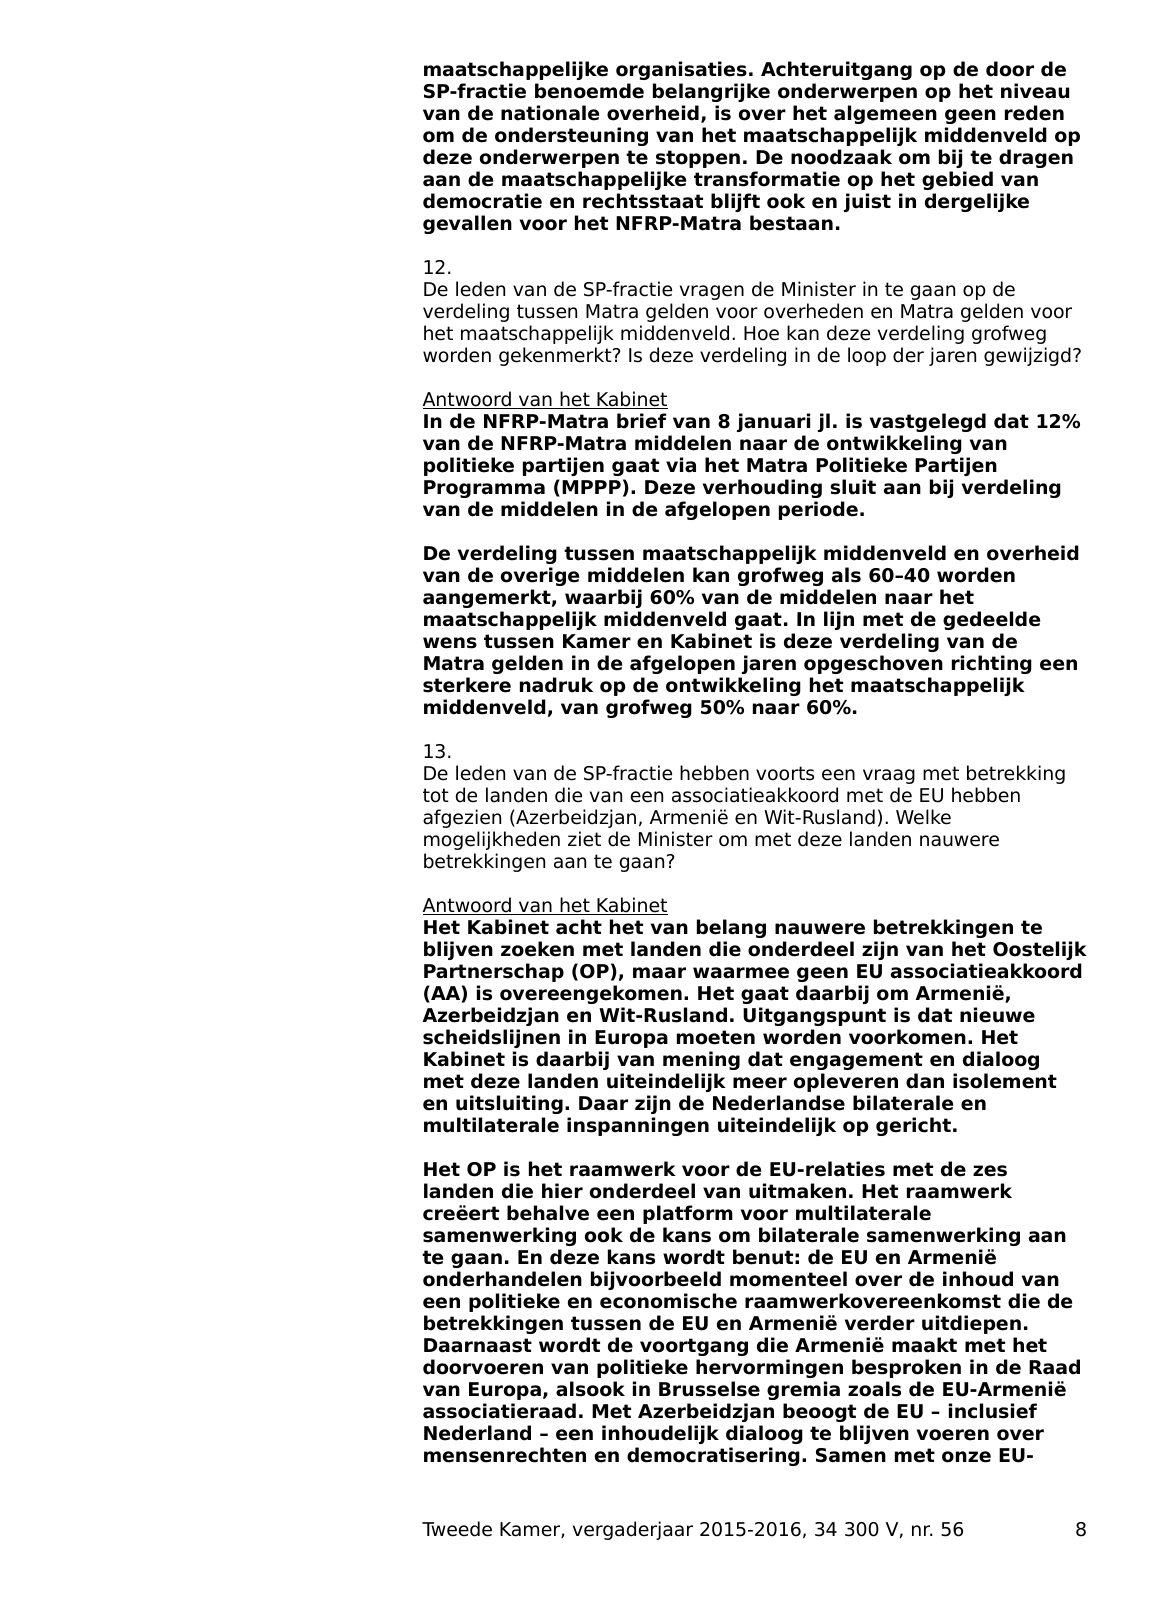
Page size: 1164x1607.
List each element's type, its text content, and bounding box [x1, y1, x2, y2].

text De verdeling tussen maatschappelijk middenveld en overheid van de overige middelen kan grofweg als 60–40 worden aangemerkt, waarbij 60% van de middelen naar het maatschappelijk middenveld gaat. In lijn met de gedeelde wens tussen Kamer en Kabinet is deze verdeling van de Matra gelden in de afgelopen jaren opgeschoven richting een sterkere nadruk op de ontwikkeling het maatschappelijk middenveld, van grofweg 50% naar 60%. [422, 543, 1087, 719]
text De leden van de SP-fractie hebben voorts een vraag met betrekking tot de landen die van een associatieakkoord met de EU hebben afgezien (Azerbeidzjan, Armenië en Wit-Rusland). Welke mogelijkheden ziet de Minister om met deze landen nauwere betrekkingen aan te gaan? [422, 763, 1087, 873]
text Het OP is het raamwerk voor de EU-relaties met de zes landen die hier onderdeel van uitmaken. Het raamwerk creëert behalve een platform voor multilaterale samenwerking ook de kans om bilaterale samenwerking aan te gaan. En deze kans wordt benut: de EU en Armenië onderhandelen bijvoorbeeld momenteel over de inhoud van een politieke en economische raamwerkovereenkomst die de betrekkingen tussen de EU en Armenië verder uitdiepen. Daarnaast wordt de voortgang die Armenië maakt met het doorvoeren van politieke hervormingen besproken in de Raad van Europa, alsook in Brusselse gremia zoals de EU-Armenië associatieraad. Met Azerbeidzjan beoogt de EU – inclusief Nederland – een inhoudelijk dialoog te blijven voeren over mensenrechten en democratisering. Samen met onze EU- [422, 1159, 1087, 1467]
text Antwoord van het Kabinet [422, 895, 1087, 917]
text 12. [422, 257, 1087, 279]
text Antwoord van het Kabinet [422, 389, 1087, 411]
text In de NFRP-Matra brief van 8 januari jl. is vastgelegd dat 12% van de NFRP-Matra middelen naar de ontwikkeling van politieke partijen gaat via het Matra Politieke Partijen Programma (MPPP). Deze verhouding sluit aan bij verdeling van de middelen in de afgelopen periode. [422, 411, 1087, 521]
text maatschappelijke organisaties. Achteruitgang op de door de SP-fractie benoemde belangrijke onderwerpen op het niveau van de nationale overheid, is over het algemeen geen reden om de ondersteuning van het maatschappelijk middenveld op deze onderwerpen te stoppen. De noodzaak om bij te dragen aan de maatschappelijke transformatie op het gebied van democratie en rechtsstaat blijft ook en juist in dergelijke gevallen voor het NFRP-Matra bestaan. [422, 59, 1087, 235]
text Het Kabinet acht het van belang nauwere betrekkingen te blijven zoeken met landen die onderdeel zijn van het Oostelijk Partnerschap (OP), maar waarmee geen EU associatieakkoord (AA) is overeengekomen. Het gaat daarbij om Armenië, Azerbeidzjan en Wit-Rusland. Uitgangspunt is dat nieuwe scheidslijnen in Europa moeten worden voorkomen. Het Kabinet is daarbij van mening dat engagement en dialoog met deze landen uiteindelijk meer opleveren dan isolement en uitsluiting. Daar zijn de Nederlandse bilaterale en multilaterale inspanningen uiteindelijk op gericht. [422, 917, 1087, 1137]
text De leden van de SP-fractie vragen de Minister in te gaan op de verdeling tussen Matra gelden voor overheden en Matra gelden voor het maatschappelijk middenveld. Hoe kan deze verdeling grofweg worden gekenmerkt? Is deze verdeling in de loop der jaren gewijzigd? [422, 279, 1087, 367]
text 13. [422, 741, 1087, 763]
